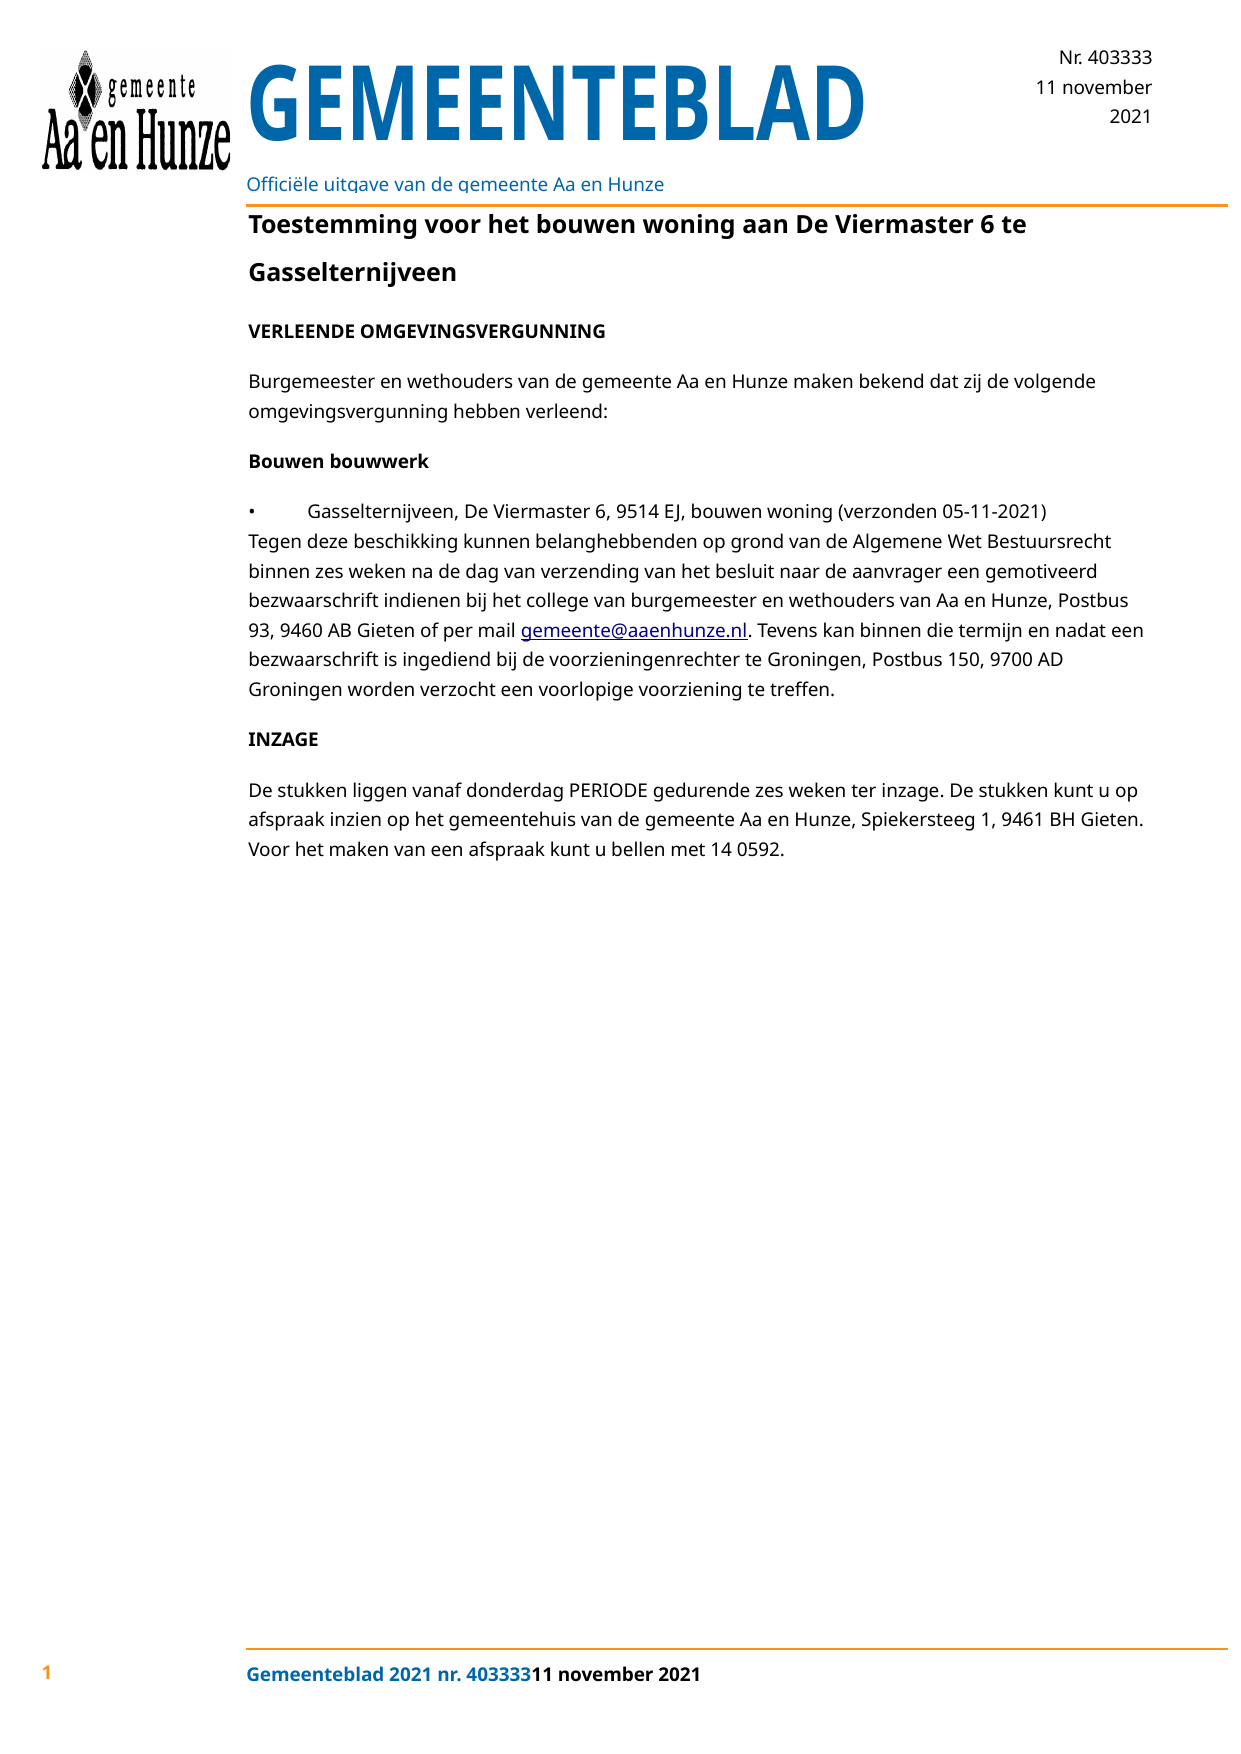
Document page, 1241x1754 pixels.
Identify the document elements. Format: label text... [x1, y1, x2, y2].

text Burgemeester en wethouders van de gemeente Aa en Hunze maken bekend dat zij de volgende omgevingsvergunning hebben verleend: [248, 368, 1152, 424]
text Bouwen bouwwerk [248, 448, 1152, 474]
text Tegen deze beschikking kunnen belanghebbenden op grond van de Algemene Wet Bestuursrecht binnen zes weken na de dag van verzending van het besluit naar de aanvrager een gemotiveerd bezwaarschrift indienen bij het college van burgemeester en wethouders van Aa en Hunze, Postbus 93, 9460 AB Gieten of per mail gemeente@aaenhunze.nl. Tevens kan binnen die termijn en nadat een bezwaarschrift is ingediend bij de voorzieningenrechter te Groningen, Postbus 150, 9700 AD Groningen worden verzocht een voorlopige voorziening te treffen. [248, 528, 1152, 702]
list Gasselternijveen, De Viermaster 6, 9514 EJ, bouwen woning (verzonden 05-11-2021) [248, 499, 1152, 524]
text INZAGE [248, 727, 1152, 752]
text De stukken liggen vanaf donderdag PERIODE gedurende zes weken ter inzage. De stukken kunt u op afspraak inzien op het gemeentehuis van de gemeente Aa en Hunze, Spiekersteeg 1, 9461 BH Gieten. Voor het maken van een afspraak kunt u bellen met 14 0592. [248, 777, 1152, 862]
picture [41, 47, 231, 172]
text VERLEENDE OMGEVINGSVERGUNNING [248, 318, 1152, 344]
text Toestemming voor het bouwen woning aan De Viermaster 6 te Gasselternijveen [248, 207, 1152, 288]
